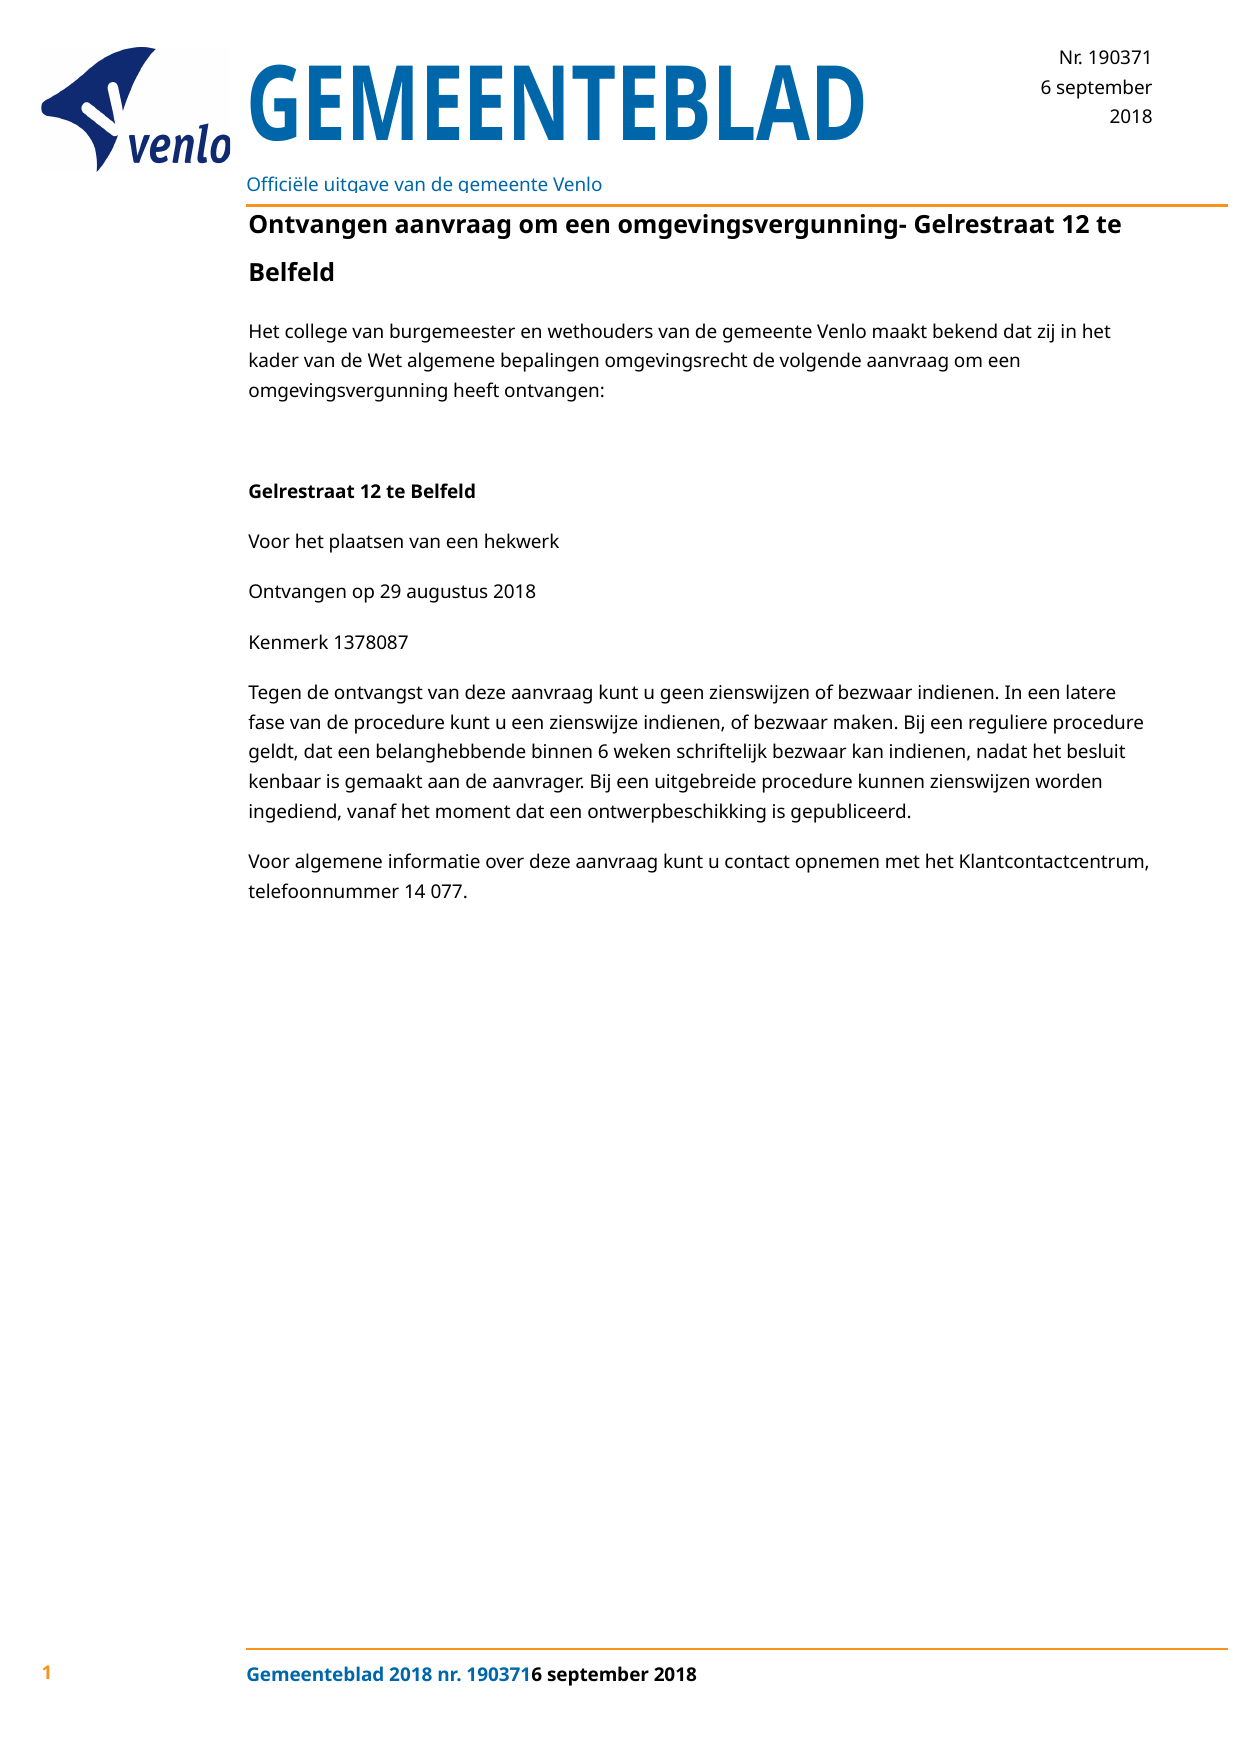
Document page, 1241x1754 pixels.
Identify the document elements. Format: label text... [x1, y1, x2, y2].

text Ontvangen aanvraag om een omgevingsvergunning- Gelrestraat 12 te Belfeld [248, 207, 1152, 288]
text Voor het plaatsen van een hekwerk [248, 528, 1152, 554]
text Gelrestraat 12 te Belfeld [248, 478, 1152, 504]
text Kenmerk 1378087 [248, 629, 1152, 655]
text Het college van burgemeester en wethouders van de gemeente Venlo maakt bekend dat zij in het kader van de Wet algemene bepalingen omgevingsrecht de volgende aanvraag om een omgevingsvergunning heeft ontvangen: [248, 318, 1152, 403]
picture [41, 47, 231, 172]
text Voor algemene informatie over deze aanvraag kunt u contact opnemen met het Klantcontactcentrum, telefoonnummer 14 077. [248, 848, 1152, 904]
text Ontvangen op 29 augustus 2018 [248, 579, 1152, 604]
text Tegen de ontvangst van deze aanvraag kunt u geen zienswijzen of bezwaar indienen. In een latere fase van de procedure kunt u een zienswijze indienen, of bezwaar maken. Bij een reguliere procedure geldt, dat een belanghebbende binnen 6 weken schriftelijk bezwaar kan indienen, nadat het besluit kenbaar is gemaakt aan de aanvrager. Bij een uitgebreide procedure kunnen zienswijzen worden ingediend, vanaf het moment dat een ontwerpbeschikking is gepubliceerd. [248, 679, 1152, 824]
